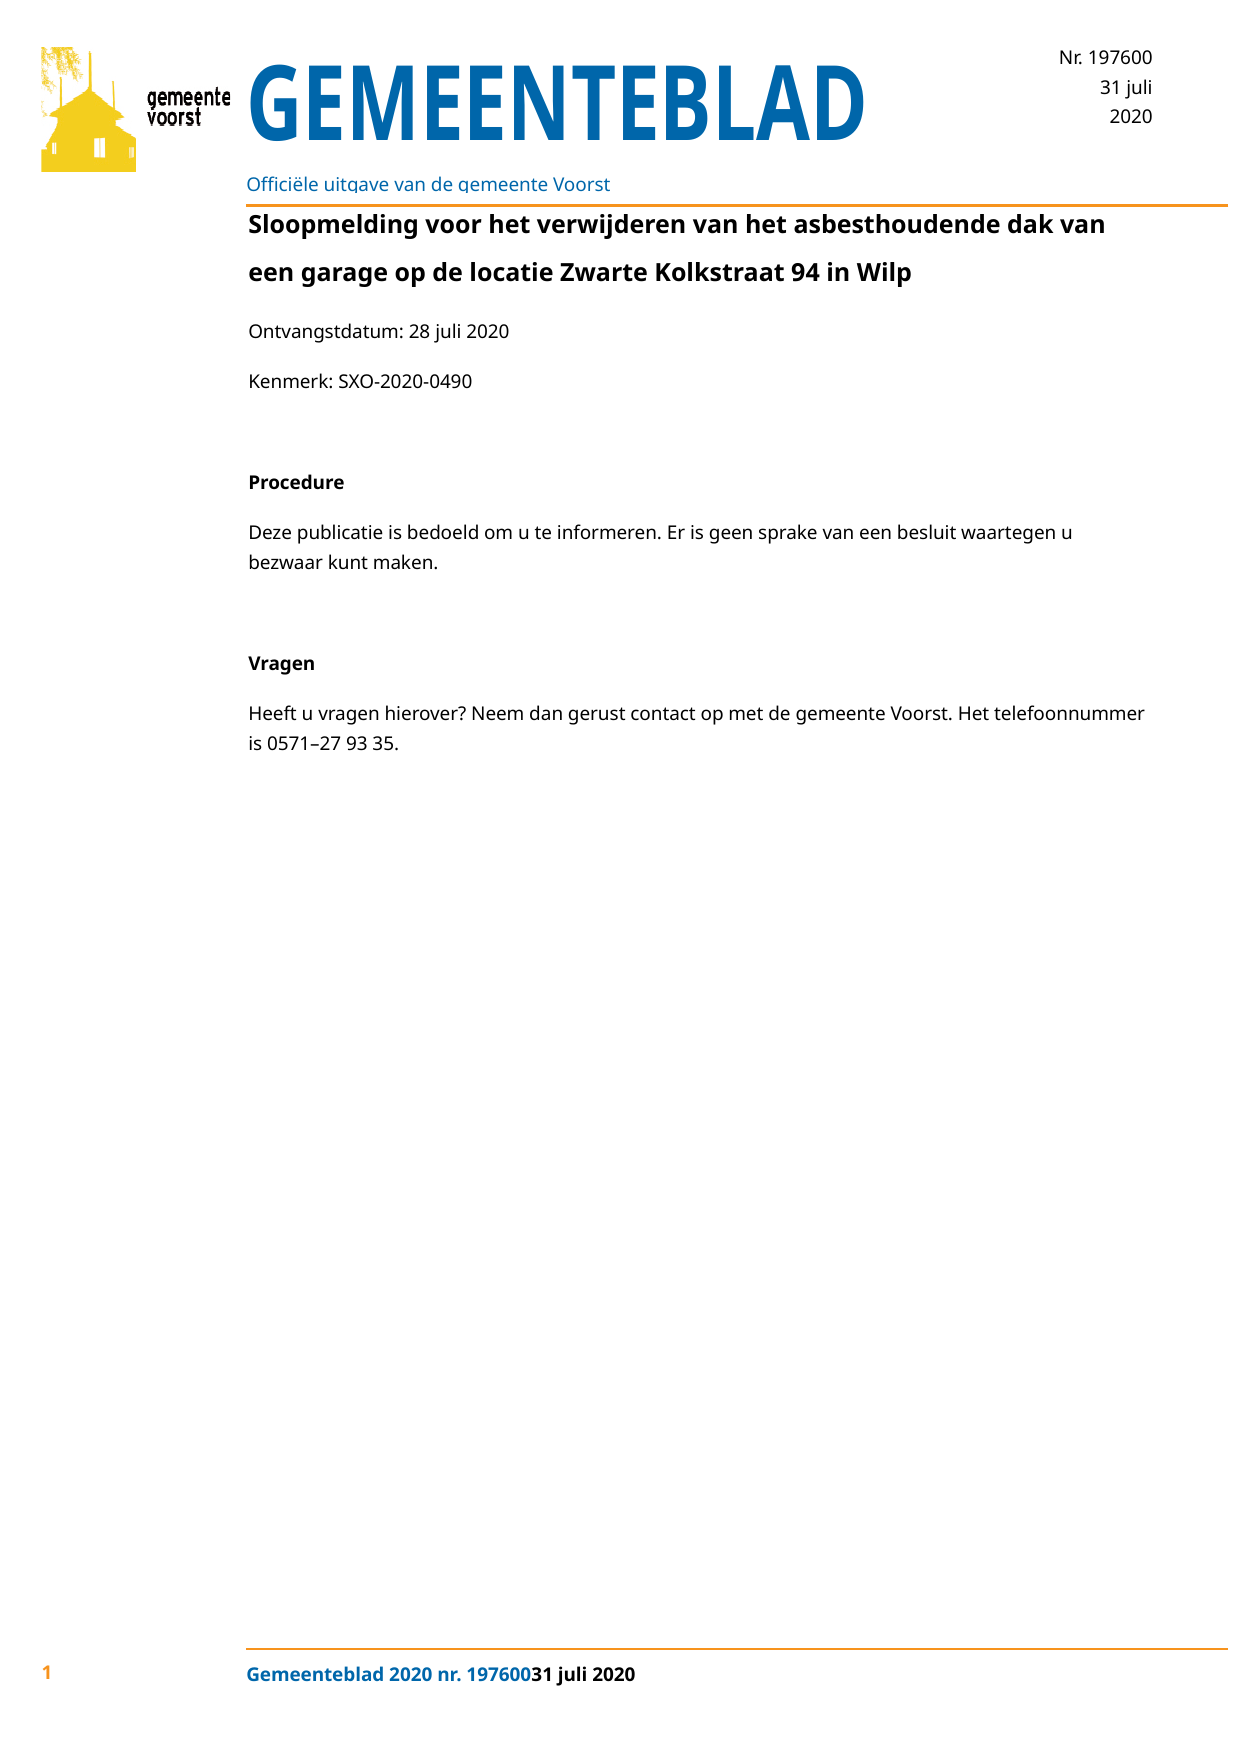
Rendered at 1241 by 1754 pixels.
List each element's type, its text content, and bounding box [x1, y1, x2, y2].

text Procedure [248, 469, 1152, 495]
text Deze publicatie is bedoeld om u te informeren. Er is geen sprake van een besluit waartegen u bezwaar kunt maken. [248, 519, 1152, 575]
text Sloopmelding voor het verwijderen van het asbesthoudende dak van een garage op de locatie Zwarte Kolkstraat 94 in Wilp [248, 207, 1152, 288]
text Ontvangstdatum: 28 juli 2020 [248, 318, 1152, 344]
text Vragen [248, 650, 1152, 676]
picture [41, 47, 231, 172]
text Kenmerk: SXO-2020-0490 [248, 368, 1152, 394]
text Heeft u vragen hierover? Neem dan gerust contact op met de gemeente Voorst. Het telefoonnummer is 0571–27 93 35. [248, 700, 1152, 756]
